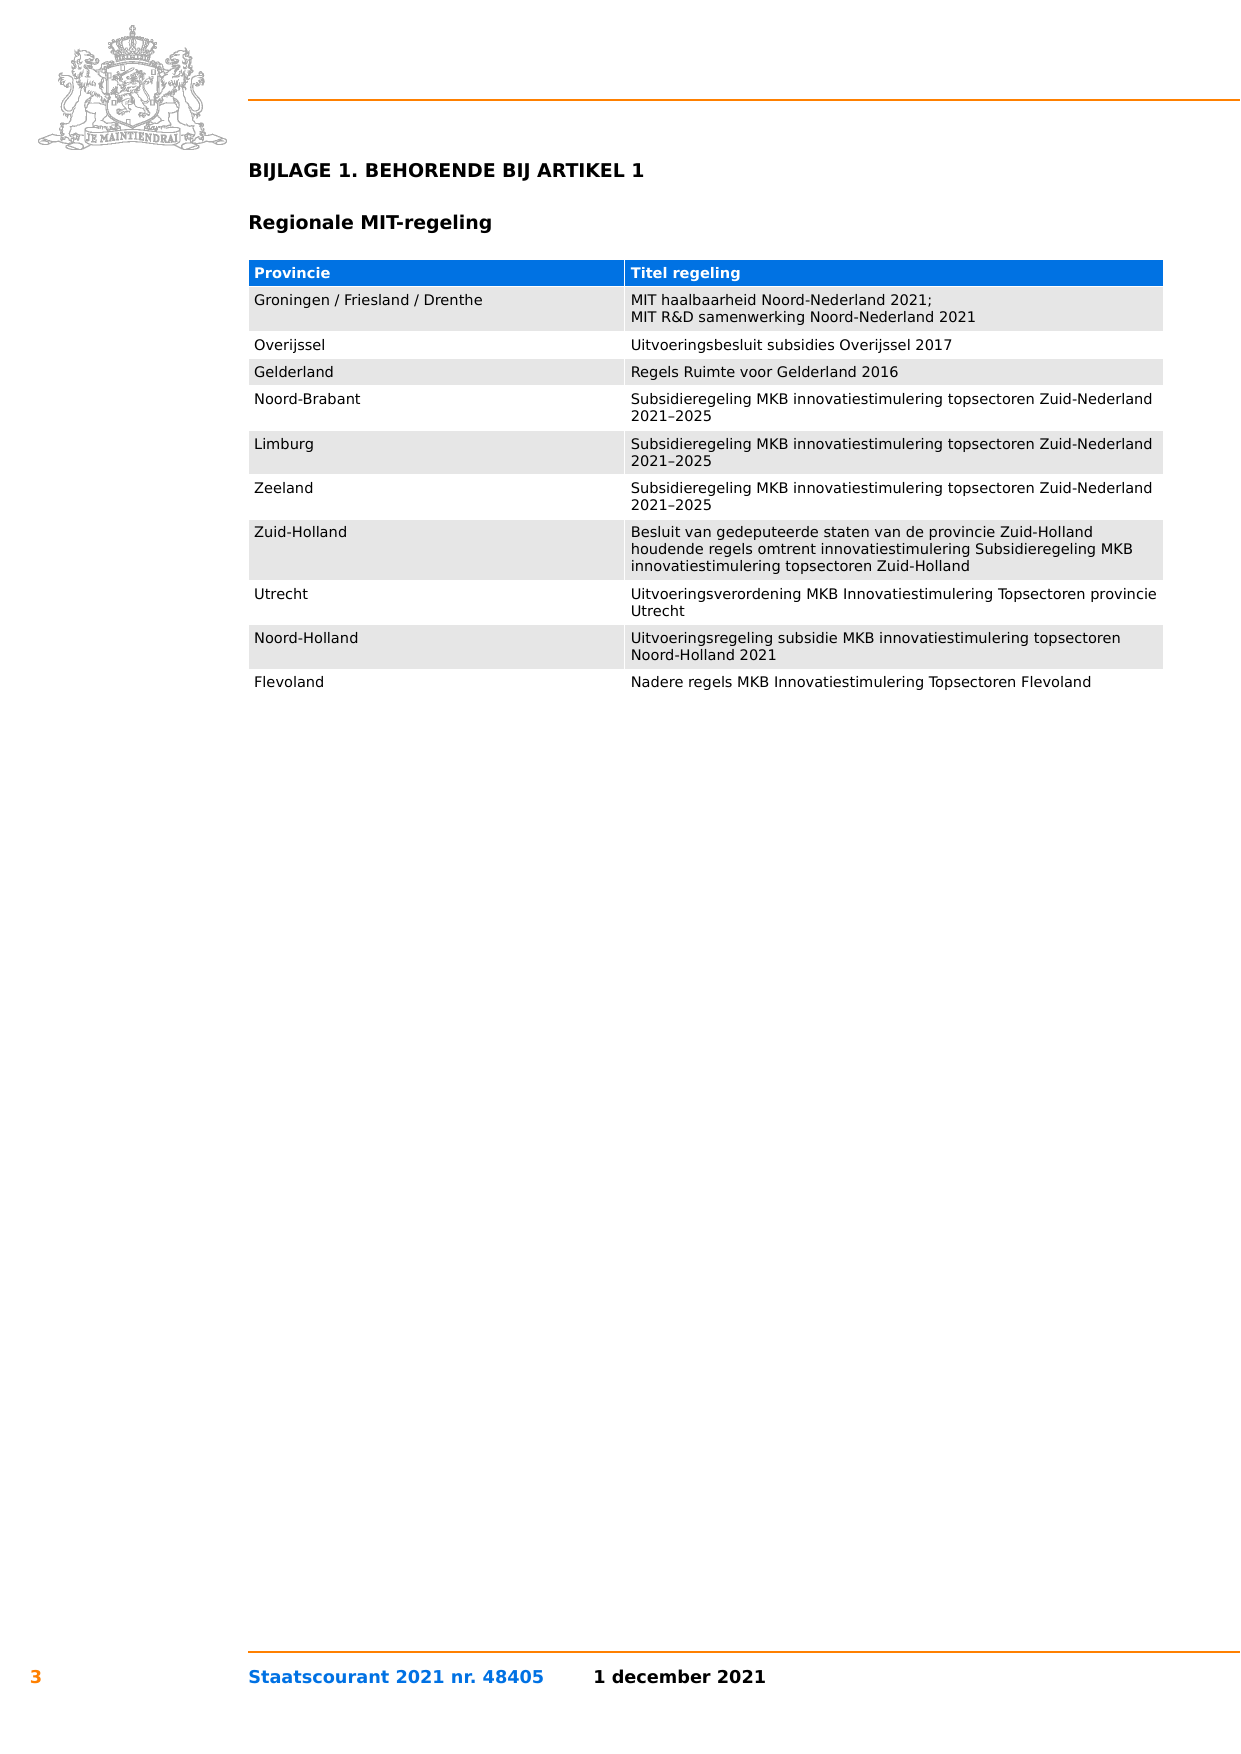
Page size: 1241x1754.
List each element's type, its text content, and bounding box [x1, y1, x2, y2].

table_cell Groningen / Friesland / Drenthe [249, 287, 624, 331]
table_cell Subsidieregeling MKB innovatiestimulering topsectoren Zuid-Nederland 2021–2025 [625, 431, 1163, 474]
table_cell Flevoland [249, 670, 624, 696]
table_cell Noord-Brabant [249, 386, 624, 430]
table_cell Zeeland [249, 475, 624, 518]
table_header Provincie [249, 260, 624, 286]
table_cell Besluit van gedeputeerde staten van de provincie Zuid-Holland houdende regels omtrent innovatiestimulering Subsidieregeling MKB innovatiestimulering topsectoren Zuid-Holland [625, 520, 1163, 580]
table_cell Uitvoeringsregeling subsidie MKB innovatiestimulering topsectoren Noord-Holland 2021 [625, 625, 1163, 669]
table_cell Uitvoeringsverordening MKB Innovatiestimulering Topsectoren provincie Utrecht [625, 581, 1163, 624]
table_cell Zuid-Holland [249, 520, 624, 580]
table_cell Gelderland [249, 359, 624, 385]
table_cell Subsidieregeling MKB innovatiestimulering topsectoren Zuid-Nederland 2021–2025 [625, 386, 1163, 430]
table_cell Subsidieregeling MKB innovatiestimulering topsectoren Zuid-Nederland 2021–2025 [625, 475, 1163, 518]
subtitle BIJLAGE 1. BEHORENDE BIJ ARTIKEL 1 [248, 160, 1163, 182]
table_cell Uitvoeringsbesluit subsidies Overijssel 2017 [625, 332, 1163, 358]
table_cell MIT haalbaarheid Noord-Nederland 2021; MIT R&D samenwerking Noord-Nederland 2021 [625, 287, 1163, 331]
picture [38, 25, 227, 150]
table_cell Limburg [249, 431, 624, 474]
table_cell Nadere regels MKB Innovatiestimulering Topsectoren Flevoland [625, 670, 1163, 696]
table_cell Utrecht [249, 581, 624, 624]
table_cell Overijssel [249, 332, 624, 358]
subtitle Regionale MIT-regeling [248, 212, 1163, 234]
table_cell Regels Ruimte voor Gelderland 2016 [625, 359, 1163, 385]
table_header Titel regeling [625, 260, 1163, 286]
table_cell Noord-Holland [249, 625, 624, 669]
